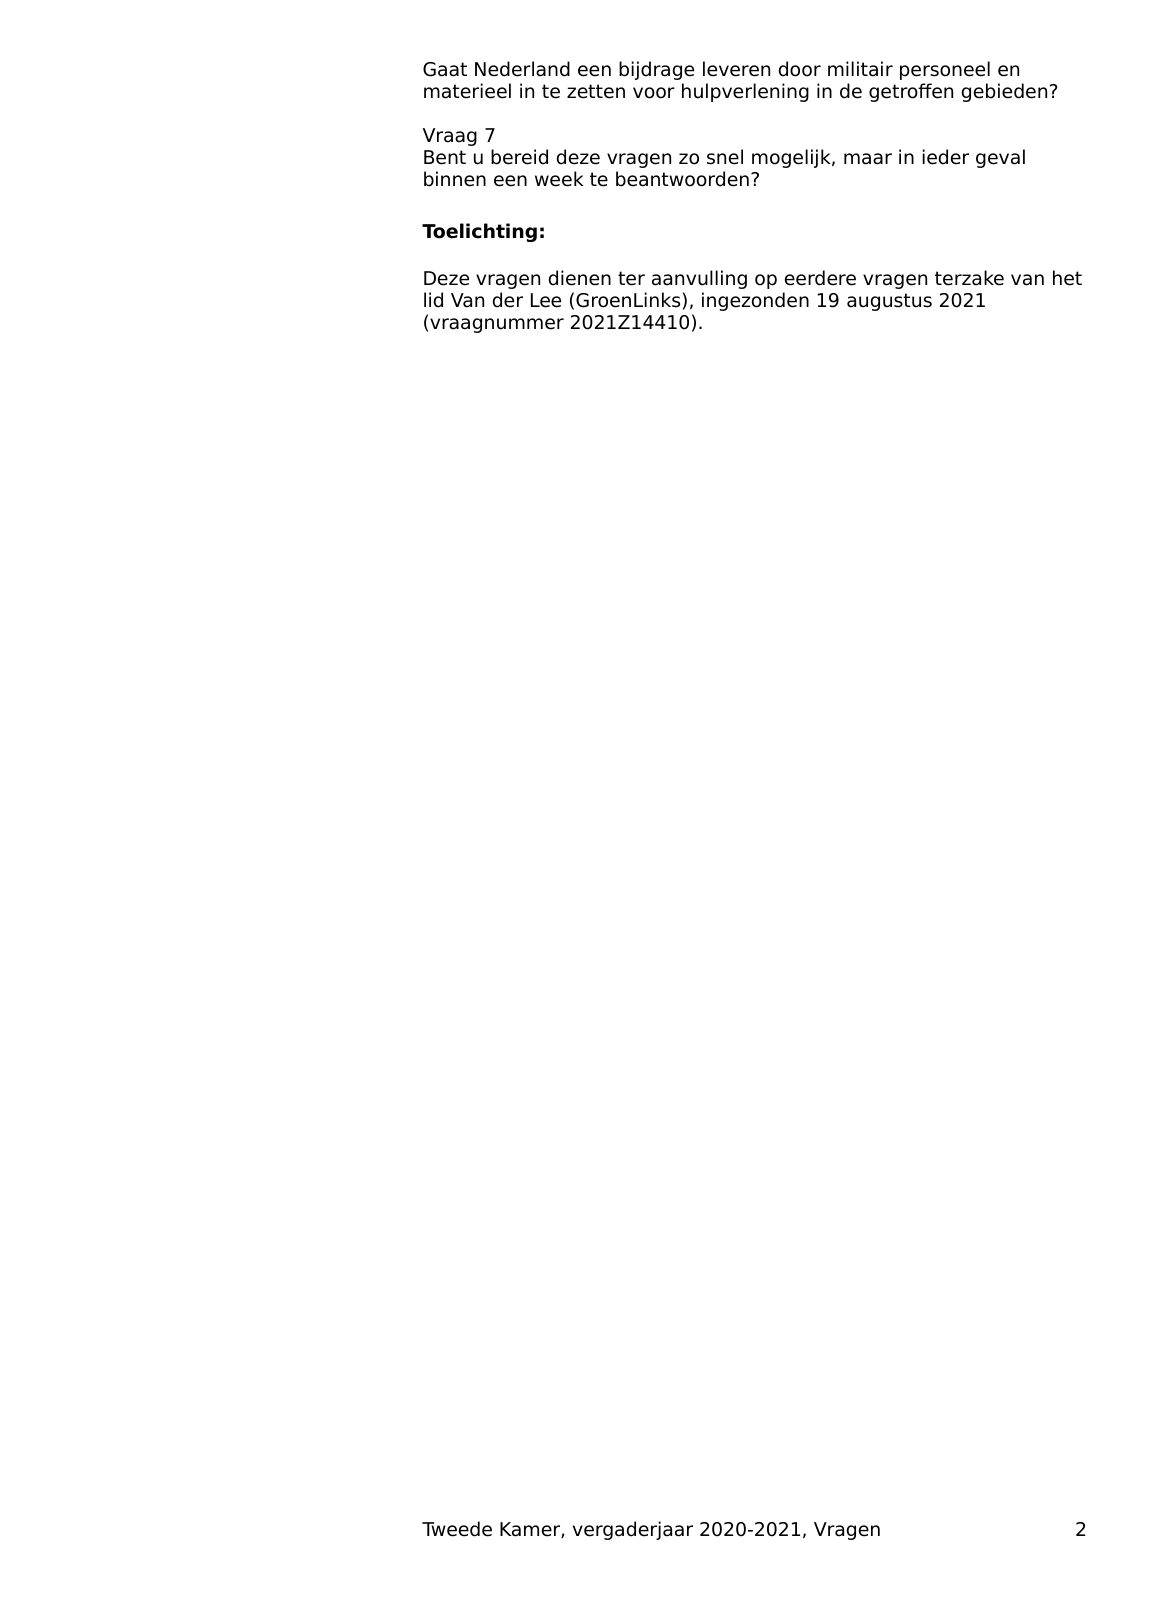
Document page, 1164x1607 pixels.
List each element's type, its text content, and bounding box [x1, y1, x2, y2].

text Vraag 7 [422, 125, 1087, 147]
text Deze vragen dienen ter aanvulling op eerdere vragen terzake van het lid Van der Lee (GroenLinks), ingezonden 19 augustus 2021 (vraagnummer 2021Z14410). [422, 268, 1087, 334]
subtitle Toelichting: [422, 221, 1087, 243]
text Gaat Nederland een bijdrage leveren door militair personeel en materieel in te zetten voor hulpverlening in de getroffen gebieden? [422, 59, 1087, 103]
text Bent u bereid deze vragen zo snel mogelijk, maar in ieder geval binnen een week te beantwoorden? [422, 147, 1087, 191]
